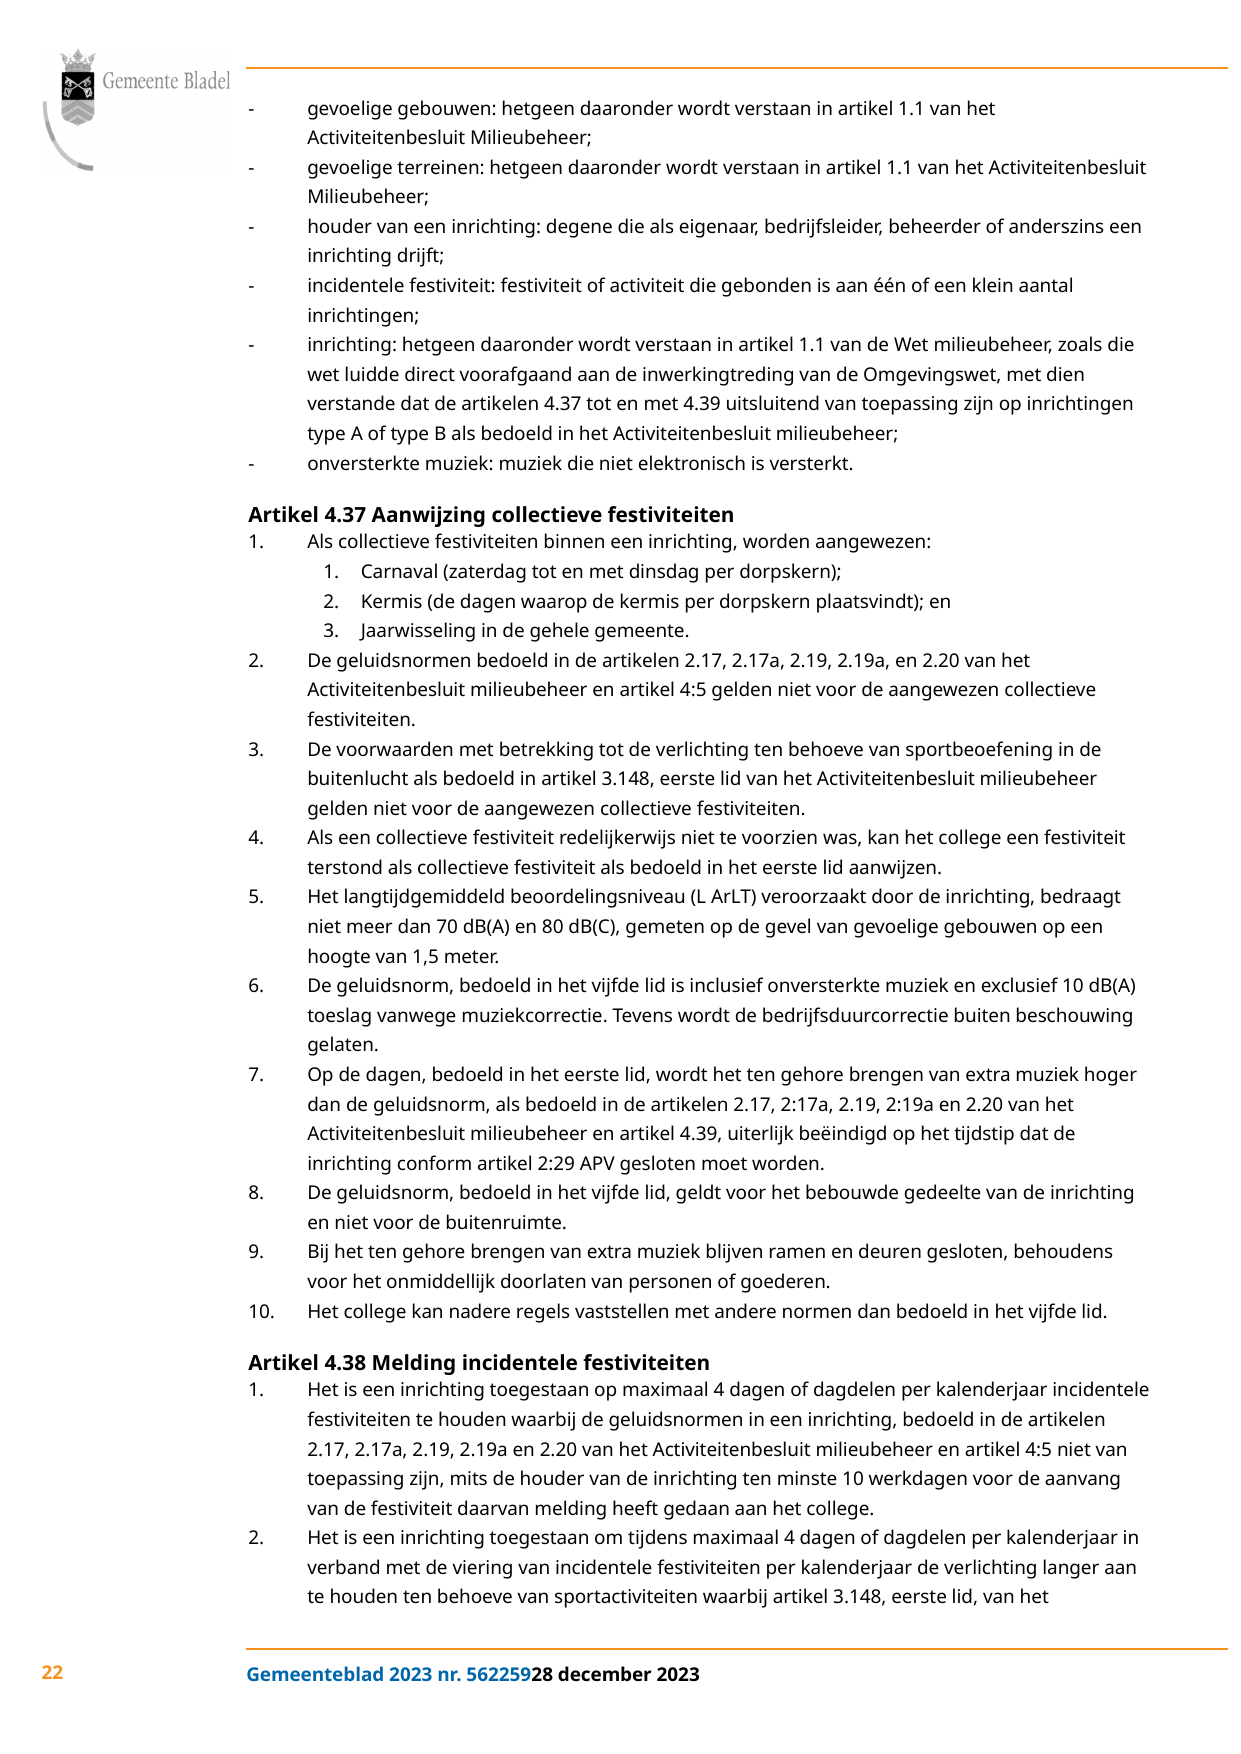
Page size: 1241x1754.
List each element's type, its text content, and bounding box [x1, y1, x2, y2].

list inrichting: hetgeen daaronder wordt verstaan in artikel 1.1 van de Wet milieubeheer, zoals die wet luidde direct voorafgaand aan de inwerkingtreding van de Omgevingswet, met dien verstande dat de artikelen 4.37 tot en met 4.39 uitsluitend van toepassing zijn op inrichtingen type A of type B als bedoeld in het Activiteitenbesluit milieubeheer; [248, 331, 1152, 446]
list De geluidsnormen bedoeld in de artikelen 2.17, 2.17a, 2.19, 2.19a, en 2.20 van het Activiteitenbesluit milieubeheer en artikel 4:5 gelden niet voor de aangewezen collectieve festiviteiten. [248, 647, 1152, 732]
list Carnaval (zaterdag tot en met dinsdag per dorpskern); [323, 558, 1152, 584]
list Als een collectieve festiviteit redelijkerwijs niet te voorzien was, kan het college een festiviteit terstond als collectieve festiviteit als bedoeld in het eerste lid aanwijzen. [248, 824, 1152, 880]
list gevoelige gebouwen: hetgeen daaronder wordt verstaan in artikel 1.1 van het Activiteitenbesluit Milieubeheer; [248, 95, 1152, 150]
list Kermis (de dagen waarop de kermis per dorpskern plaatsvindt); en [323, 588, 1152, 613]
picture [41, 47, 231, 172]
text Artikel 4.38 Melding incidentele festiviteiten [248, 1348, 1152, 1377]
list De geluidsnorm, bedoeld in het vijfde lid, geldt voor het bebouwde gedeelte van de inrichting en niet voor de buitenruimte. [248, 1179, 1152, 1235]
list incidentele festiviteit: festiviteit of activiteit die gebonden is aan één of een klein aantal inrichtingen; [248, 272, 1152, 328]
list onversterkte muziek: muziek die niet elektronisch is versterkt. [248, 450, 1152, 476]
text Artikel 4.37 Aanwijzing collectieve festiviteiten [248, 500, 1152, 529]
list Op de dagen, bedoeld in het eerste lid, wordt het ten gehore brengen van extra muziek hoger dan de geluidsnorm, als bedoeld in de artikelen 2.17, 2:17a, 2.19, 2:19a en 2.20 van het Activiteitenbesluit milieubeheer en artikel 4.39, uiterlijk beëindigd op het tijdstip dat de inrichting conform artikel 2:29 APV gesloten moet worden. [248, 1061, 1152, 1176]
list houder van een inrichting: degene die als eigenaar, bedrijfsleider, beheerder of anderszins een inrichting drijft; [248, 213, 1152, 268]
list gevoelige terreinen: hetgeen daaronder wordt verstaan in artikel 1.1 van het Activiteitenbesluit Milieubeheer; [248, 154, 1152, 209]
list Als collectieve festiviteiten binnen een inrichting, worden aangewezen: [248, 529, 1152, 554]
list Het is een inrichting toegestaan om tijdens maximaal 4 dagen of dagdelen per kalenderjaar in verband met de viering van incidentele festiviteiten per kalenderjaar de verlichting langer aan te houden ten behoeve van sportactiviteiten waarbij artikel 3.148, eerste lid, van het [248, 1524, 1152, 1609]
list Bij het ten gehore brengen van extra muziek blijven ramen en deuren gesloten, behoudens voor het onmiddellijk doorlaten van personen of goederen. [248, 1239, 1152, 1294]
list De voorwaarden met betrekking tot de verlichting ten behoeve van sportbeoefening in de buitenlucht als bedoeld in artikel 3.148, eerste lid van het Activiteitenbesluit milieubeheer gelden niet voor de aangewezen collectieve festiviteiten. [248, 736, 1152, 821]
list Het langtijdgemiddeld beoordelingsniveau (L ArLT) veroorzaakt door de inrichting, bedraagt niet meer dan 70 dB(A) en 80 dB(C), gemeten op de gevel van gevoelige gebouwen op een hoogte van 1,5 meter. [248, 884, 1152, 968]
list Het is een inrichting toegestaan op maximaal 4 dagen of dagdelen per kalenderjaar incidentele festiviteiten te houden waarbij de geluidsnormen in een inrichting, bedoeld in de artikelen 2.17, 2.17a, 2.19, 2.19a en 2.20 van het Activiteitenbesluit milieubeheer en artikel 4:5 niet van toepassing zijn, mits de houder van de inrichting ten minste 10 werkdagen voor de aanvang van de festiviteit daarvan melding heeft gedaan aan het college. [248, 1377, 1152, 1521]
list Jaarwisseling in de gehele gemeente. [323, 617, 1152, 643]
list De geluidsnorm, bedoeld in het vijfde lid is inclusief onversterkte muziek en exclusief 10 dB(A) toeslag vanwege muziekcorrectie. Tevens wordt de bedrijfsduurcorrectie buiten beschouwing gelaten. [248, 972, 1152, 1057]
list Het college kan nadere regels vaststellen met andere normen dan bedoeld in het vijfde lid. [248, 1298, 1152, 1323]
